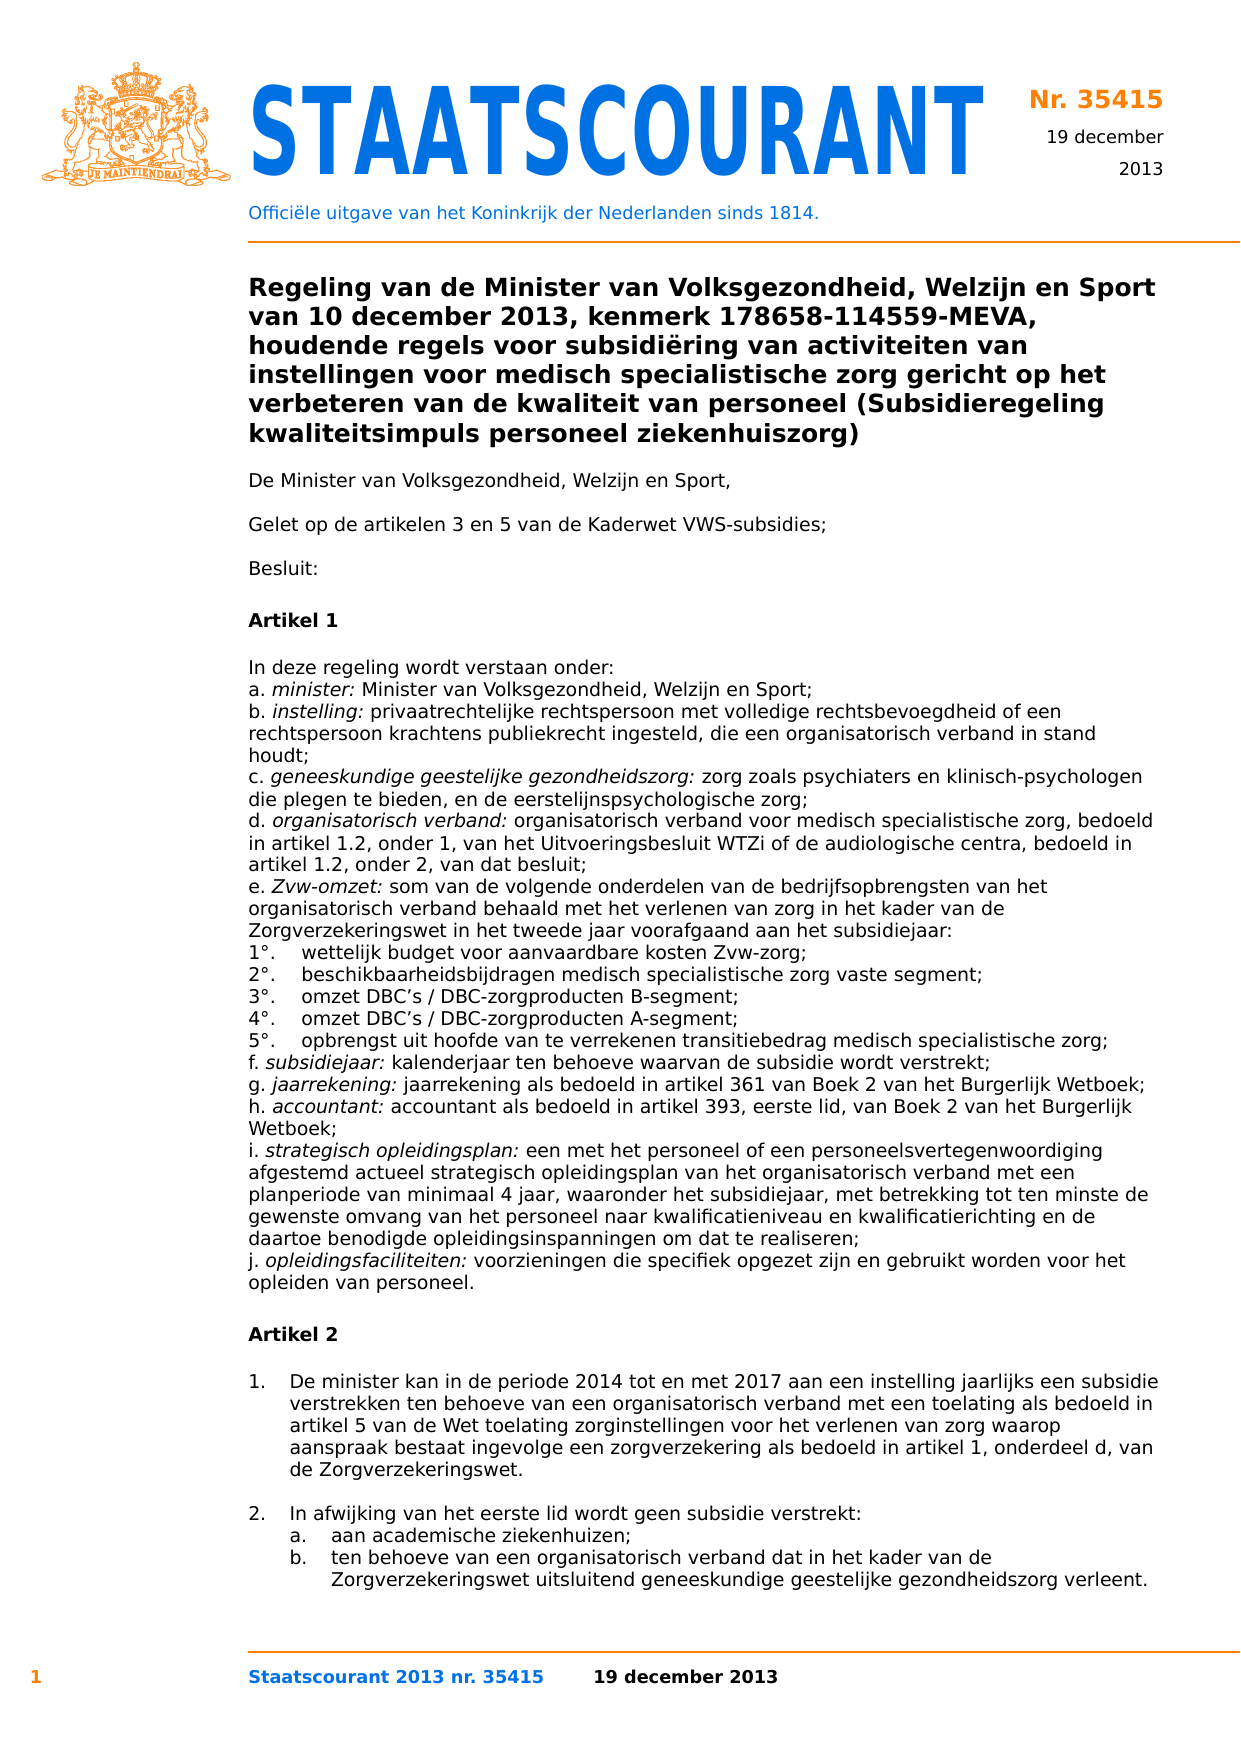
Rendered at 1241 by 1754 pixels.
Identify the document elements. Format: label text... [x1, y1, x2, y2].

text 5°. opbrengst uit hoofde van te verrekenen transitiebedrag medisch specialistische zorg; [248, 1030, 1163, 1052]
text 4°. omzet DBC’s / DBC-zorgproducten A-segment; [248, 1008, 1163, 1030]
text 2°. beschikbaarheidsbijdragen medisch specialistische zorg vaste segment; [248, 964, 1163, 986]
text g. jaarrekening: jaarrekening als bedoeld in artikel 361 van Boek 2 van het Burgerlijk Wetboek; [248, 1074, 1163, 1096]
text i. strategisch opleidingsplan: een met het personeel of een personeelsvertegenwoordiging afgestemd actueel strategisch opleidingsplan van het organisatorisch verband met een planperiode van minimaal 4 jaar, waaronder het subsidiejaar, met betrekking tot ten minste de gewenste omvang van het personeel naar kwalificatieniveau en kwalificatierichting en de daartoe benodigde opleidingsinspanningen om dat te realiseren; [248, 1140, 1163, 1250]
text c. geneeskundige geestelijke gezondheidszorg: zorg zoals psychiaters en klinisch-psychologen die plegen te bieden, en de eerstelijnspsychologische zorg; [248, 766, 1163, 810]
text b. ten behoeve van een organisatorisch verband dat in het kader van de Zorgverzekeringswet uitsluitend geneeskundige geestelijke gezondheidszorg verleent. [289, 1547, 1163, 1591]
text h. accountant: accountant als bedoeld in artikel 393, eerste lid, van Boek 2 van het Burgerlijk Wetboek; [248, 1096, 1163, 1140]
text f. subsidiejaar: kalenderjaar ten behoeve waarvan de subsidie wordt verstrekt; [248, 1052, 1163, 1074]
text a. minister: Minister van Volksgezondheid, Welzijn en Sport; [248, 678, 1163, 701]
table_cell Officiële uitgave van het Koninkrijk der Nederlanden sinds 1814. [248, 203, 1240, 241]
table_header [25, 62, 248, 241]
text b. instelling: privaatrechtelijke rechtspersoon met volledige rechtsbevoegdheid of een rechtspersoon krachtens publiekrecht ingesteld, die een organisatorisch verband in stand houdt; [248, 701, 1163, 766]
subtitle Artikel 2 [248, 1324, 1163, 1346]
text De Minister van Volksgezondheid, Welzijn en Sport, [248, 470, 1163, 492]
subtitle Artikel 1 [248, 609, 1163, 632]
text 1. De minister kan in de periode 2014 tot en met 2017 aan een instelling jaarlijks een subsidie verstrekken ten behoeve van een organisatorisch verband met een toelating als bedoeld in artikel 5 van de Wet toelating zorginstellingen voor het verlenen van zorg waarop aanspraak bestaat ingevolge een zorgverzekering als bedoeld in artikel 1, onderdeel d, van de Zorgverzekeringswet. [248, 1371, 1163, 1481]
text j. opleidingsfaciliteiten: voorzieningen die specifiek opgezet zijn en gebruikt worden voor het opleiden van personeel. [248, 1250, 1163, 1294]
table_header Nr. 35415 [998, 62, 1240, 121]
text Besluit: [248, 558, 1163, 579]
text a. aan academische ziekenhuizen; [289, 1525, 1163, 1547]
picture [41, 62, 231, 186]
table_cell 2013 [998, 153, 1240, 203]
text d. organisatorisch verband: organisatorisch verband voor medisch specialistische zorg, bedoeld in artikel 1.2, onder 1, van het Uitvoeringsbesluit WTZi of de audiologische centra, bedoeld in artikel 1.2, onder 2, van dat besluit; [248, 810, 1163, 876]
text 1°. wettelijk budget voor aanvaardbare kosten Zvw-zorg; [248, 942, 1163, 964]
subtitle Regeling van de Minister van Volksgezondheid, Welzijn en Sport van 10 december 2013, kenmerk 178658-114559-MEVA, houdende regels voor subsidiëring van activiteiten van instellingen voor medisch specialistische zorg gericht op het verbeteren van de kwaliteit van personeel (Subsidieregeling kwaliteitsimpuls personeel ziekenhuiszorg) [248, 273, 1163, 448]
table_header STAATSCOURANT [248, 62, 998, 203]
text 3°. omzet DBC’s / DBC-zorgproducten B-segment; [248, 986, 1163, 1008]
text Gelet op de artikelen 3 en 5 van de Kaderwet VWS-subsidies; [248, 514, 1163, 536]
text 2. In afwijking van het eerste lid wordt geen subsidie verstrekt: [248, 1503, 1163, 1525]
text In deze regeling wordt verstaan onder: [248, 657, 1163, 678]
table_cell 19 december [998, 121, 1240, 153]
text e. Zvw-omzet: som van de volgende onderdelen van de bedrijfsopbrengsten van het organisatorisch verband behaald met het verlenen van zorg in het kader van de Zorgverzekeringswet in het tweede jaar voorafgaand aan het subsidiejaar: [248, 876, 1163, 942]
